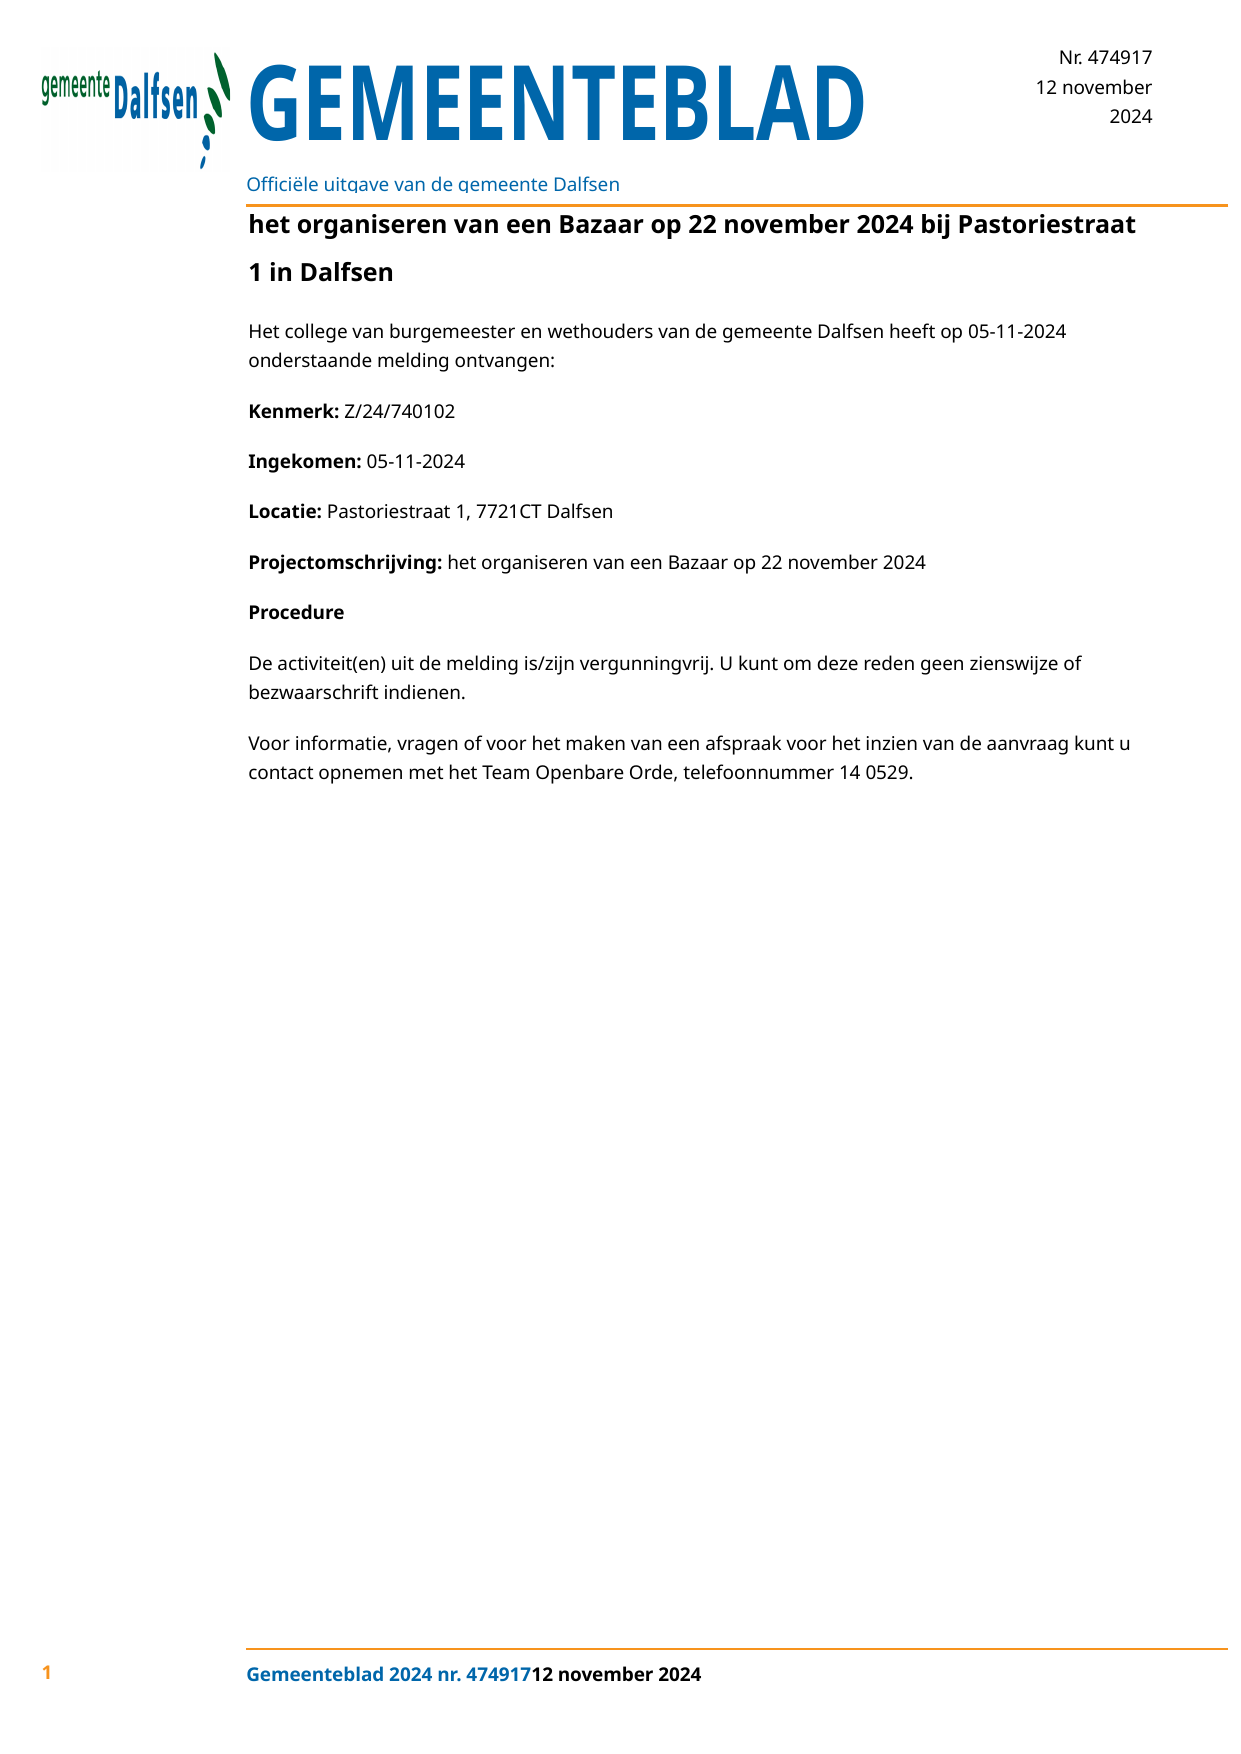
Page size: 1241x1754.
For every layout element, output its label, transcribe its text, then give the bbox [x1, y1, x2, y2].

text Kenmerk: Z/24/740102 [248, 398, 1152, 424]
text het organiseren van een Bazaar op 22 november 2024 bij Pastoriestraat 1 in Dalfsen [248, 207, 1152, 288]
text Het college van burgemeester en wethouders van de gemeente Dalfsen heeft op 05-11-2024 onderstaande melding ontvangen: [248, 318, 1152, 373]
text Locatie: Pastoriestraat 1, 7721CT Dalfsen [248, 499, 1152, 524]
text Ingekomen: 05-11-2024 [248, 448, 1152, 474]
text Projectomschrijving: het organiseren van een Bazaar op 22 november 2024 [248, 549, 1152, 575]
picture [41, 47, 231, 172]
text De activiteit(en) uit de melding is/zijn vergunningvrij. U kunt om deze reden geen zienswijze of bezwaarschrift indienen. [248, 650, 1152, 705]
text Procedure [248, 599, 1152, 625]
text Voor informatie, vragen of voor het maken van een afspraak voor het inzien van de aanvraag kunt u contact opnemen met het Team Openbare Orde, telefoonnummer 14 0529. [248, 730, 1152, 785]
